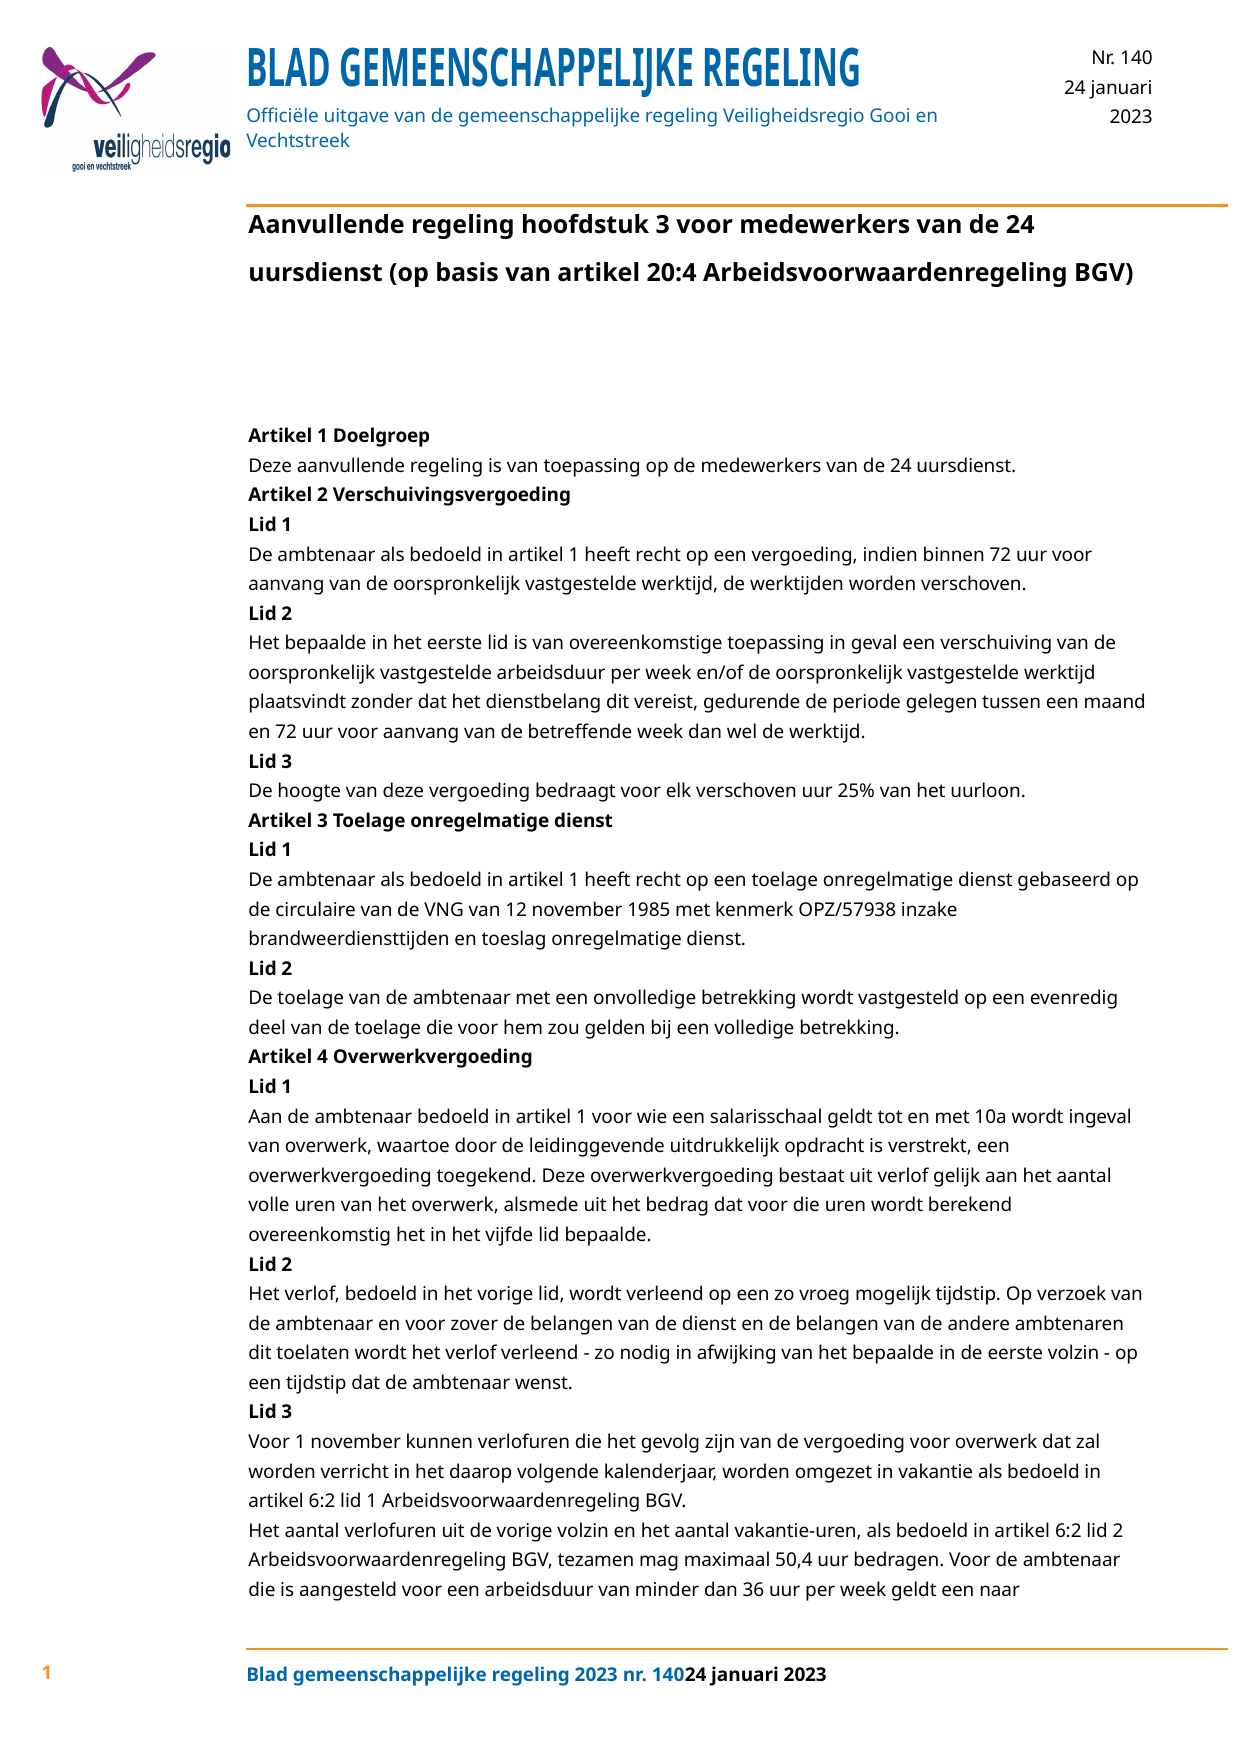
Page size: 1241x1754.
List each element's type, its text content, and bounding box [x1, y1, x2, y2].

text Artikel 4 Overwerkvergoeding [248, 1044, 1152, 1069]
text Artikel 1 Doelgroep [248, 422, 1152, 448]
text Lid 2 [248, 955, 1152, 981]
text Lid 2 [248, 600, 1152, 626]
text De ambtenaar als bedoeld in artikel 1 heeft recht op een vergoeding, indien binnen 72 uur voor aanvang van de oorspronkelijk vastgestelde werktijd, de werktijden worden verschoven. [248, 541, 1152, 596]
text Voor 1 november kunnen verlofuren die het gevolg zijn van de vergoeding voor overwerk dat zal worden verricht in het daarop volgende kalenderjaar, worden omgezet in vakantie als bedoeld in artikel 6:2 lid 1 Arbeidsvoorwaardenregeling BGV. [248, 1428, 1152, 1513]
text Lid 3 [248, 1399, 1152, 1424]
picture [41, 47, 231, 172]
text Lid 1 [248, 837, 1152, 862]
text Aanvullende regeling hoofdstuk 3 voor medewerkers van de 24 uursdienst (op basis van artikel 20:4 Arbeidsvoorwaardenregeling BGV) [248, 207, 1152, 288]
text Lid 1 [248, 1073, 1152, 1099]
text Lid 2 [248, 1251, 1152, 1277]
text Het verlof, bedoeld in het vorige lid, wordt verleend op een zo vroeg mogelijk tijdstip. Op verzoek van de ambtenaar en voor zover de belangen van de dienst en de belangen van de andere ambtenaren dit toelaten wordt het verlof verleend - zo nodig in afwijking van het bepaalde in de eerste volzin - op een tijdstip dat de ambtenaar wenst. [248, 1280, 1152, 1395]
text Aan de ambtenaar bedoeld in artikel 1 voor wie een salarisschaal geldt tot en met 10a wordt ingeval van overwerk, waartoe door de leidinggevende uitdrukkelijk opdracht is verstrekt, een overwerkvergoeding toegekend. Deze overwerkvergoeding bestaat uit verlof gelijk aan het aantal volle uren van het overwerk, alsmede uit het bedrag dat voor die uren wordt berekend overeenkomstig het in het vijfde lid bepaalde. [248, 1103, 1152, 1247]
text De hoogte van deze vergoeding bedraagt voor elk verschoven uur 25% van het uurloon. [248, 777, 1152, 803]
text De toelage van de ambtenaar met een onvolledige betrekking wordt vastgesteld op een evenredig deel van de toelage die voor hem zou gelden bij een volledige betrekking. [248, 984, 1152, 1040]
text Artikel 2 Verschuivingsvergoeding [248, 482, 1152, 507]
text Artikel 3 Toelage onregelmatige dienst [248, 807, 1152, 833]
text Lid 3 [248, 748, 1152, 774]
text Deze aanvullende regeling is van toepassing op de medewerkers van de 24 uursdienst. [248, 452, 1152, 478]
text Het bepaalde in het eerste lid is van overeenkomstige toepassing in geval een verschuiving van de oorspronkelijk vastgestelde arbeidsduur per week en/of de oorspronkelijk vastgestelde werktijd plaatsvindt zonder dat het dienstbelang dit vereist, gedurende de periode gelegen tussen een maand en 72 uur voor aanvang van de betreffende week dan wel de werktijd. [248, 629, 1152, 744]
text Lid 1 [248, 511, 1152, 537]
text De ambtenaar als bedoeld in artikel 1 heeft recht op een toelage onregelmatige dienst gebaseerd op de circulaire van de VNG van 12 november 1985 met kenmerk OPZ/57938 inzake brandweerdiensttijden en toeslag onregelmatige dienst. [248, 866, 1152, 951]
text Het aantal verlofuren uit de vorige volzin en het aantal vakantie-uren, als bedoeld in artikel 6:2 lid 2 Arbeidsvoorwaardenregeling BGV, tezamen mag maximaal 50,4 uur bedragen. Voor de ambtenaar die is aangesteld voor een arbeidsduur van minder dan 36 uur per week geldt een naar [248, 1517, 1152, 1602]
